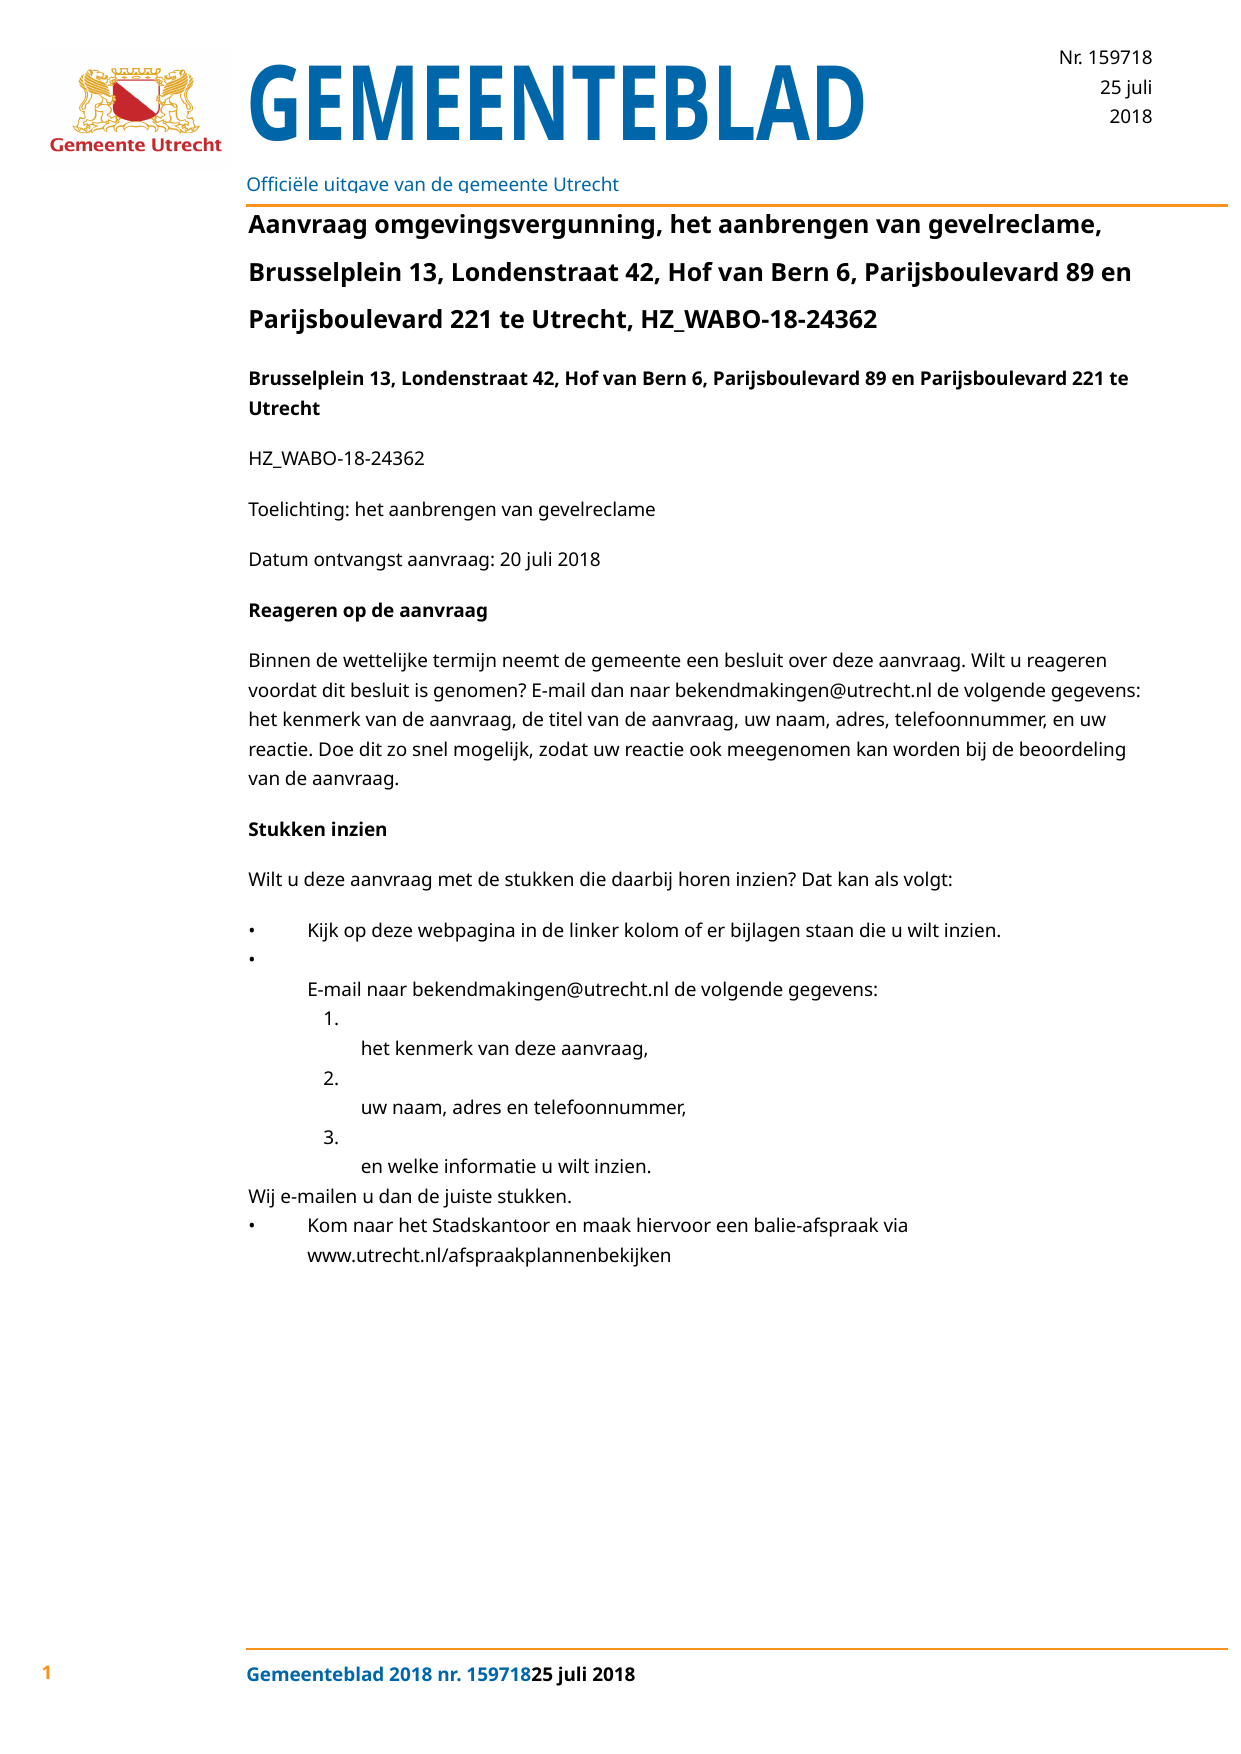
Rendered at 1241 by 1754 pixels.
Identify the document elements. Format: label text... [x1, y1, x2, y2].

text Reageren op de aanvraag [248, 597, 1152, 622]
list het kenmerk van deze aanvraag, [323, 1035, 1152, 1061]
list uw naam, adres en telefoonnummer, [323, 1094, 1152, 1120]
list en welke informatie u wilt inzien. [323, 1153, 1152, 1179]
text Wij e-mailen u dan de juiste stukken. [248, 1183, 1152, 1209]
text Brusselplein 13, Londenstraat 42, Hof van Bern 6, Parijsboulevard 89 en Parijsboulevard 221 te Utrecht [248, 366, 1152, 421]
list Kom naar het Stadskantoor en maak hiervoor een balie-afspraak via www.utrecht.nl/afspraakplannenbekijken [248, 1213, 1152, 1268]
text Wilt u deze aanvraag met de stukken die daarbij horen inzien? Dat kan als volgt: [248, 866, 1152, 892]
text Stukken inzien [248, 816, 1152, 842]
text Binnen de wettelijke termijn neemt de gemeente een besluit over deze aanvraag. Wilt u reageren voordat dit besluit is genomen? E-mail dan naar bekendmakingen@utrecht.nl de volgende gegevens: het kenmerk van de aanvraag, de titel van de aanvraag, uw naam, adres, telefoonnummer, en uw reactie. Doe dit zo snel mogelijk, zodat uw reactie ook meegenomen kan worden bij de beoordeling van de aanvraag. [248, 647, 1152, 791]
list Kijk op deze webpagina in de linker kolom of er bijlagen staan die u wilt inzien. [248, 917, 1152, 942]
text Aanvraag omgevingsvergunning, het aanbrengen van gevelreclame, Brusselplein 13, Londenstraat 42, Hof van Bern 6, Parijsboulevard 89 en Parijsboulevard 221 te Utrecht, HZ_WABO-18-24362 [248, 207, 1152, 336]
text Toelichting: het aanbrengen van gevelreclame [248, 496, 1152, 522]
list E-mail naar bekendmakingen@utrecht.nl de volgende gegevens: [248, 976, 1152, 1002]
text HZ_WABO-18-24362 [248, 446, 1152, 471]
picture [41, 47, 231, 172]
text Datum ontvangst aanvraag: 20 juli 2018 [248, 546, 1152, 572]
